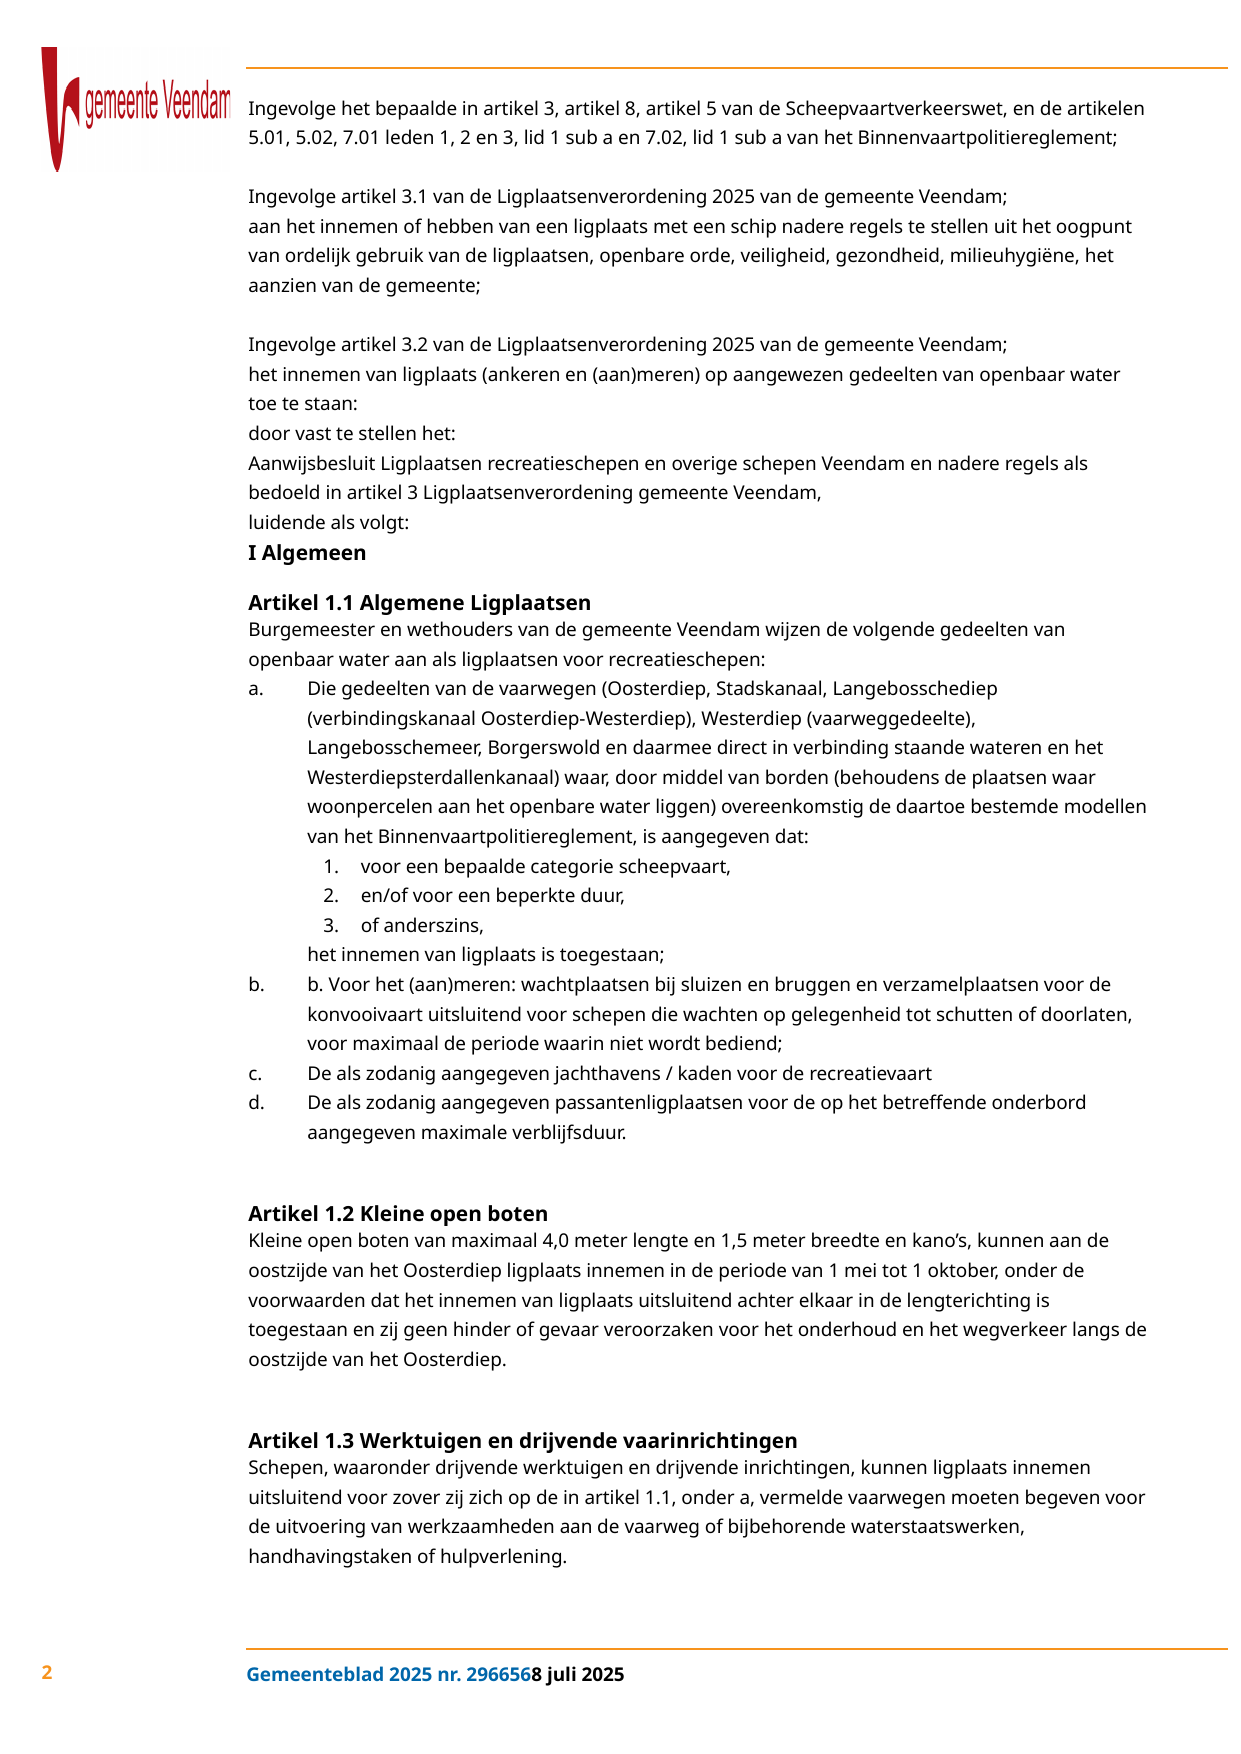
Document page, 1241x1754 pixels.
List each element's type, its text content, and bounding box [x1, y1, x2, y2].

text I Algemeen [248, 538, 1152, 567]
text Kleine open boten van maximaal 4,0 meter lengte en 1,5 meter breedte en kano’s, kunnen aan de oostzijde van het Oosterdiep ligplaats innemen in de periode van 1 mei tot 1 oktober, onder de voorwaarden dat het innemen van ligplaats uitsluitend achter elkaar in de lengterichting is toegestaan en zij geen hinder of gevaar veroorzaken voor het onderhoud en het wegverkeer langs de oostzijde van het Oosterdiep. [248, 1228, 1152, 1372]
text luidende als volgt: [248, 509, 1152, 535]
picture [41, 47, 231, 172]
text Artikel 1.3 Werktuigen en drijvende vaarinrichtingen [248, 1426, 1152, 1454]
list of anderszins, [323, 912, 1152, 938]
list b. Voor het (aan)meren: wachtplaatsen bij sluizen en bruggen en verzamelplaatsen voor de konvooivaart uitsluitend voor schepen die wachten op gelegenheid tot schutten of doorlaten, voor maximaal de periode waarin niet wordt bediend; [248, 971, 1152, 1056]
text het innemen van ligplaats (ankeren en (aan)meren) op aangewezen gedeelten van openbaar water toe te staan: [248, 361, 1152, 416]
text Ingevolge het bepaalde in artikel 3, artikel 8, artikel 5 van de Scheepvaartverkeerswet, en de artikelen 5.01, 5.02, 7.01 leden 1, 2 en 3, lid 1 sub a en 7.02, lid 1 sub a van het Binnenvaartpolitiereglement; [248, 95, 1152, 150]
text Artikel 1.2 Kleine open boten [248, 1199, 1152, 1228]
list De als zodanig aangegeven jachthavens / kaden voor de recreatievaart [248, 1060, 1152, 1086]
list en/of voor een beperkte duur, [323, 882, 1152, 908]
list voor een bepaalde categorie scheepvaart, [323, 853, 1152, 879]
text Ingevolge artikel 3.1 van de Ligplaatsenverordening 2025 van de gemeente Veendam; [248, 183, 1152, 209]
list Die gedeelten van de vaarwegen (Oosterdiep, Stadskanaal, Langebosschediep (verbindingskanaal Oosterdiep-Westerdiep), Westerdiep (vaarweggedeelte), Langebosschemeer, Borgerswold en daarmee direct in verbinding staande wateren en het Westerdiepsterdallenkanaal) waar, door middel van borden (behoudens de plaatsen waar woonpercelen aan het openbare water liggen) overeenkomstig de daartoe bestemde modellen van het Binnenvaartpolitiereglement, is aangegeven dat: [248, 675, 1152, 849]
text Aanwijsbesluit Ligplaatsen recreatieschepen en overige schepen Veendam en nadere regels als bedoeld in artikel 3 Ligplaatsenverordening gemeente Veendam, [248, 450, 1152, 505]
list het innemen van ligplaats is toegestaan; [248, 942, 1152, 967]
text door vast te stellen het: [248, 420, 1152, 446]
text Burgemeester en wethouders van de gemeente Veendam wijzen de volgende gedeelten van openbaar water aan als ligplaatsen voor recreatieschepen: [248, 616, 1152, 672]
text Ingevolge artikel 3.2 van de Ligplaatsenverordening 2025 van de gemeente Veendam; [248, 331, 1152, 357]
list De als zodanig aangegeven passantenligplaatsen voor de op het betreffende onderbord aangegeven maximale verblijfsduur. [248, 1089, 1152, 1145]
text aan het innemen of hebben van een ligplaats met een schip nadere regels te stellen uit het oogpunt van ordelijk gebruik van de ligplaatsen, openbare orde, veiligheid, gezondheid, milieuhygiëne, het aanzien van de gemeente; [248, 213, 1152, 298]
text Artikel 1.1 Algemene Ligplaatsen [248, 588, 1152, 616]
text Schepen, waaronder drijvende werktuigen en drijvende inrichtingen, kunnen ligplaats innemen uitsluitend voor zover zij zich op de in artikel 1.1, onder a, vermelde vaarwegen moeten begeven voor de uitvoering van werkzaamheden aan de vaarweg of bijbehorende waterstaatswerken, handhavingstaken of hulpverlening. [248, 1454, 1152, 1569]
